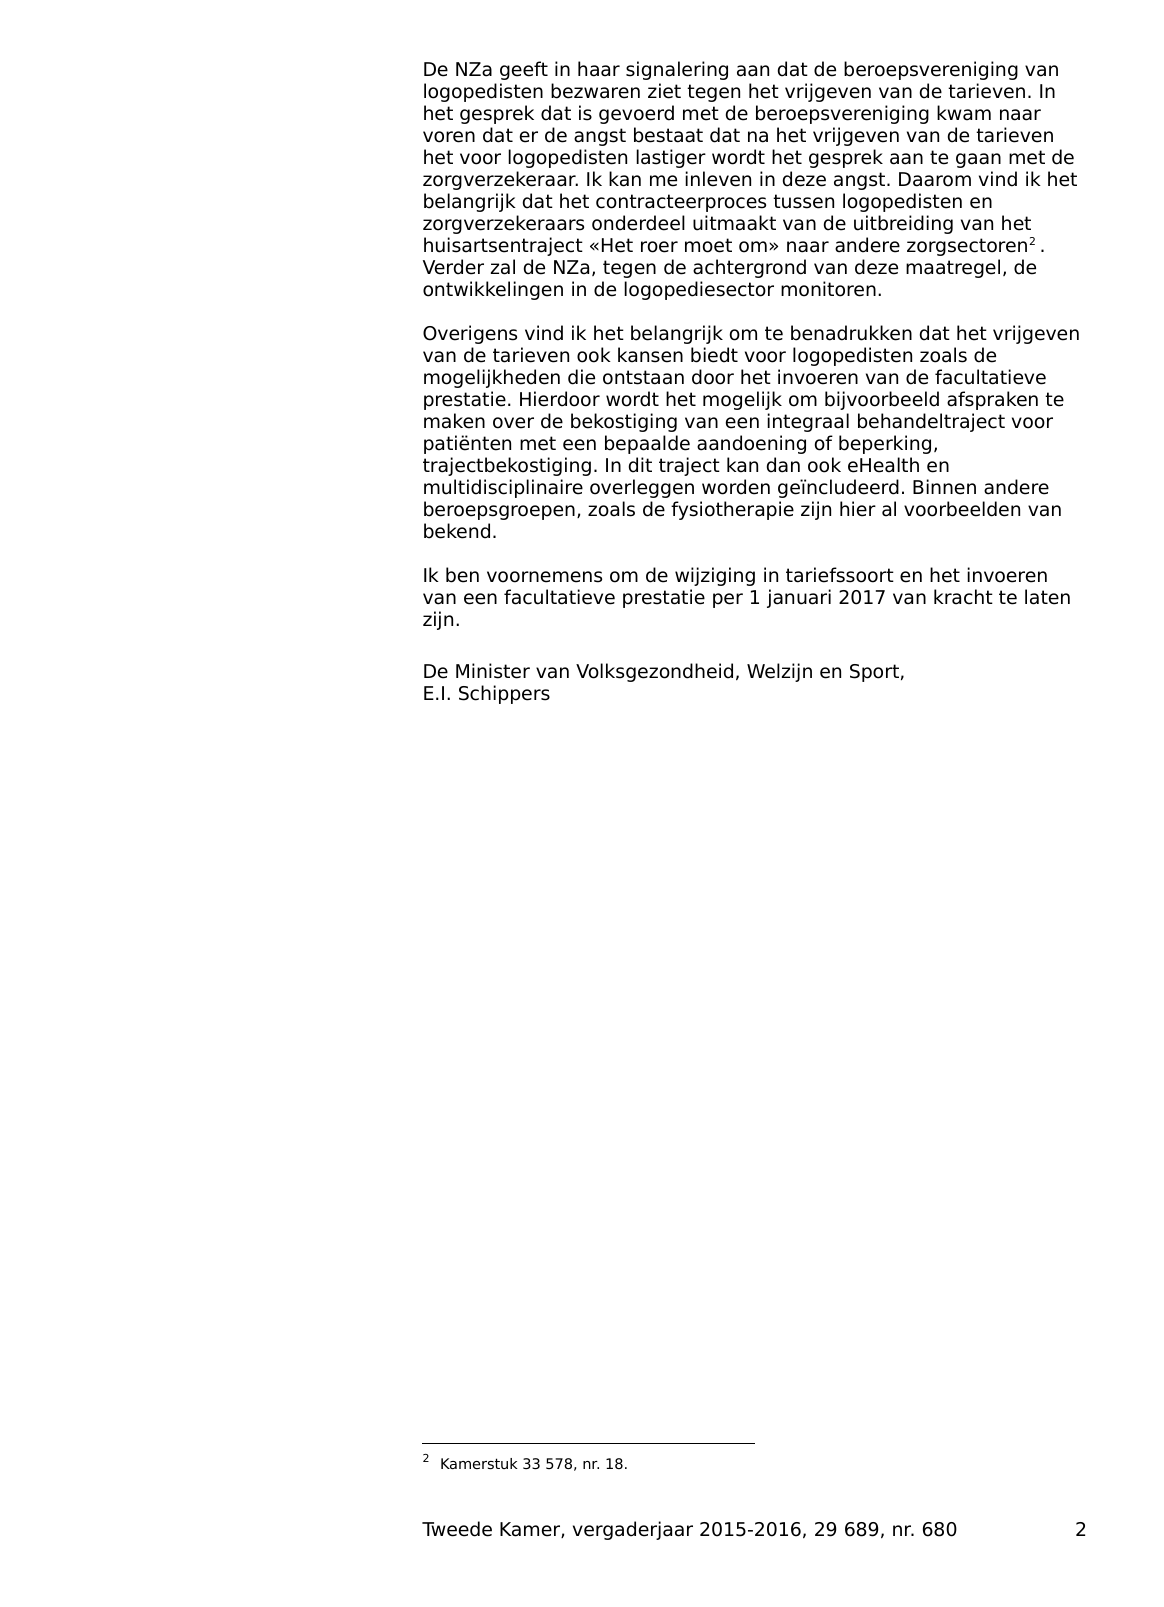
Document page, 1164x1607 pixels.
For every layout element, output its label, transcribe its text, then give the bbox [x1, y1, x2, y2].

text De NZa geeft in haar signalering aan dat de beroepsvereniging van logopedisten bezwaren ziet tegen het vrijgeven van de tarieven. In het gesprek dat is gevoerd met de beroepsvereniging kwam naar voren dat er de angst bestaat dat na het vrijgeven van de tarieven het voor logopedisten lastiger wordt het gesprek aan te gaan met de zorgverzekeraar. Ik kan me inleven in deze angst. Daarom vind ik het belangrijk dat het contracteerproces tussen logopedisten en zorgverzekeraars onderdeel uitmaakt van de uitbreiding van het huisartsentraject «Het roer moet om» naar andere zorgsectoren. [422, 59, 1087, 257]
text Ik ben voornemens om de wijziging in tariefssoort en het invoeren van een facultatieve prestatie per 1 januari 2017 van kracht te laten zijn. [422, 565, 1087, 631]
text Verder zal de NZa, tegen de achtergrond van deze maatregel, de ontwikkelingen in de logopediesector monitoren. [422, 257, 1087, 301]
text Overigens vind ik het belangrijk om te benadrukken dat het vrijgeven van de tarieven ook kansen biedt voor logopedisten zoals de mogelijkheden die ontstaan door het invoeren van de facultatieve prestatie. Hierdoor wordt het mogelijk om bijvoorbeeld afspraken te maken over de bekostiging van een integraal behandeltraject voor patiënten met een bepaalde aandoening of beperking, trajectbekostiging. In dit traject kan dan ook eHealth en multidisciplinaire overleggen worden geïncludeerd. Binnen andere beroepsgroepen, zoals de fysiotherapie zijn hier al voorbeelden van bekend. [422, 323, 1087, 543]
text De Minister van Volksgezondheid, Welzijn en Sport, E.I. Schippers [422, 661, 1087, 705]
text Kamerstuk 33 578, nr. 18. [422, 1452, 1087, 1474]
